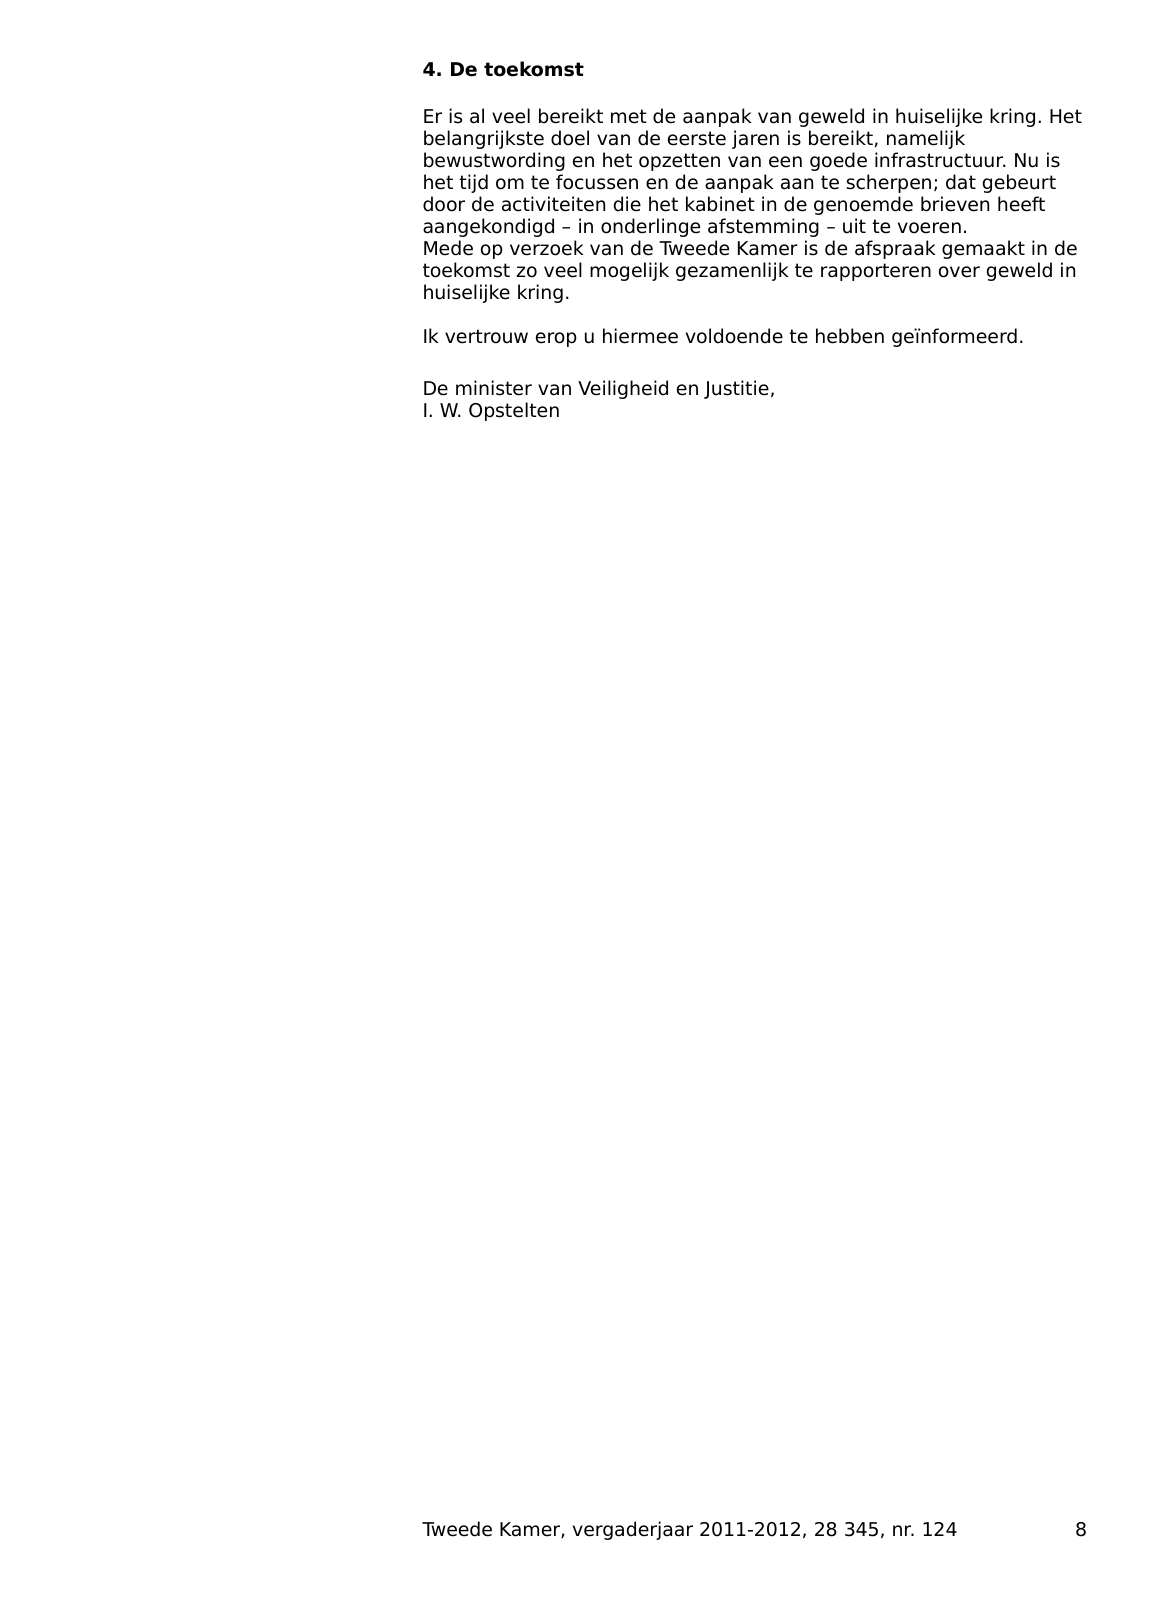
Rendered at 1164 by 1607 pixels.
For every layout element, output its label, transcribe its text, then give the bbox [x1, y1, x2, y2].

text Er is al veel bereikt met de aanpak van geweld in huiselijke kring. Het belangrijkste doel van de eerste jaren is bereikt, namelijk bewustwording en het opzetten van een goede infrastructuur. Nu is het tijd om te focussen en de aanpak aan te scherpen; dat gebeurt door de activiteiten die het kabinet in de genoemde brieven heeft aangekondigd – in onderlinge afstemming – uit te voeren. [422, 106, 1087, 238]
text Mede op verzoek van de Tweede Kamer is de afspraak gemaakt in de toekomst zo veel mogelijk gezamenlijk te rapporteren over geweld in huiselijke kring. [422, 238, 1087, 304]
text Ik vertrouw erop u hiermee voldoende te hebben geïnformeerd. [422, 326, 1087, 348]
subtitle 4. De toekomst [422, 59, 1087, 81]
text De minister van Veiligheid en Justitie, I. W. Opstelten [422, 378, 1087, 422]
